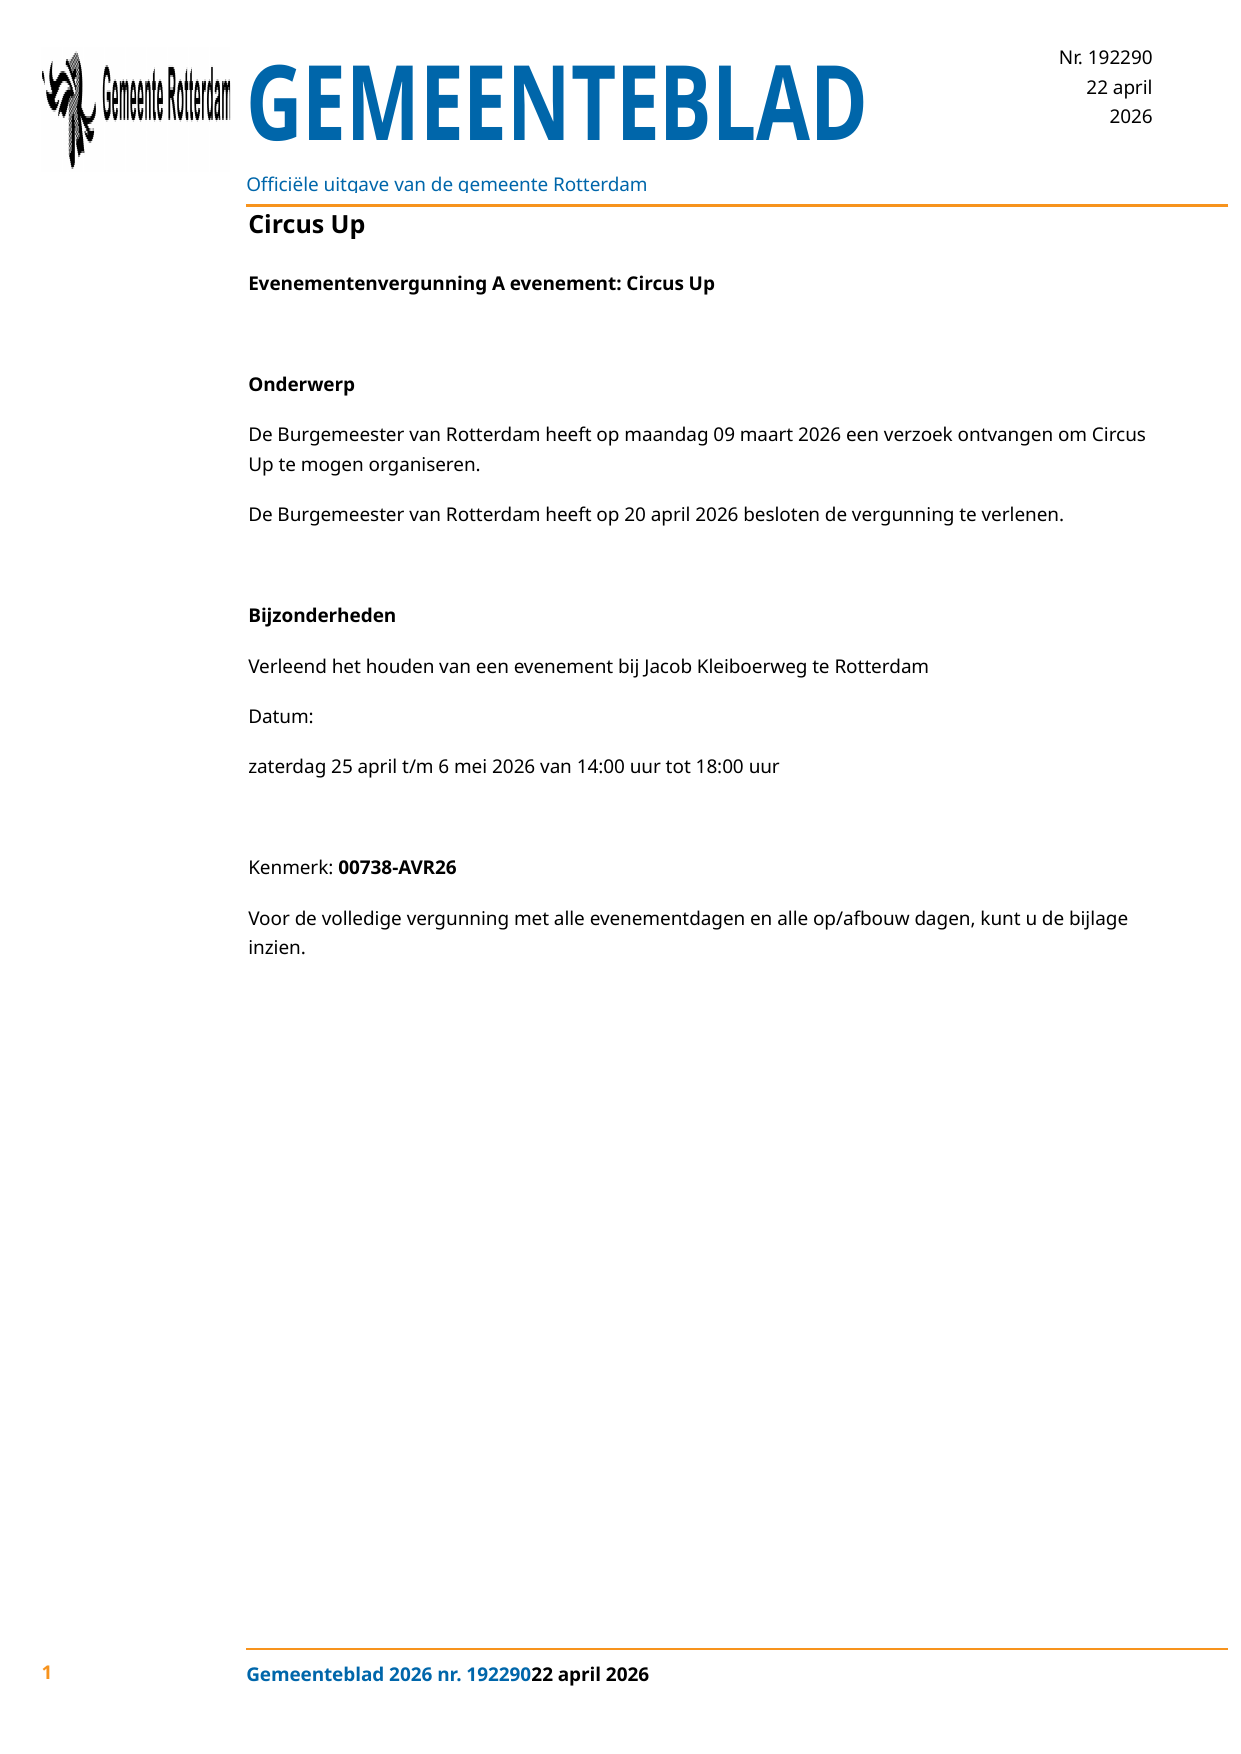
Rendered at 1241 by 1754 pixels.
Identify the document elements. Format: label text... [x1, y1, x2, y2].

text De Burgemeester van Rotterdam heeft op maandag 09 maart 2026 een verzoek ontvangen om Circus Up te mogen organiseren. [248, 422, 1152, 477]
text Verleend het houden van een evenement bij Jacob Kleiboerweg te Rotterdam [248, 653, 1152, 678]
picture [41, 47, 231, 172]
text Voor de volledige vergunning met alle evenementdagen en alle op/afbouw dagen, kunt u de bijlage inzien. [248, 905, 1152, 960]
text Onderwerp [248, 371, 1152, 397]
text zaterdag 25 april t/m 6 mei 2026 van 14:00 uur tot 18:00 uur [248, 754, 1152, 779]
text De Burgemeester van Rotterdam heeft op 20 april 2026 besloten de vergunning te verlenen. [248, 502, 1152, 527]
text Datum: [248, 703, 1152, 729]
text Circus Up [248, 207, 1152, 241]
text Bijzonderheden [248, 602, 1152, 628]
text Kenmerk: 00738-AVR26 [248, 854, 1152, 880]
text Evenementenvergunning A evenement: Circus Up [248, 270, 1152, 296]
